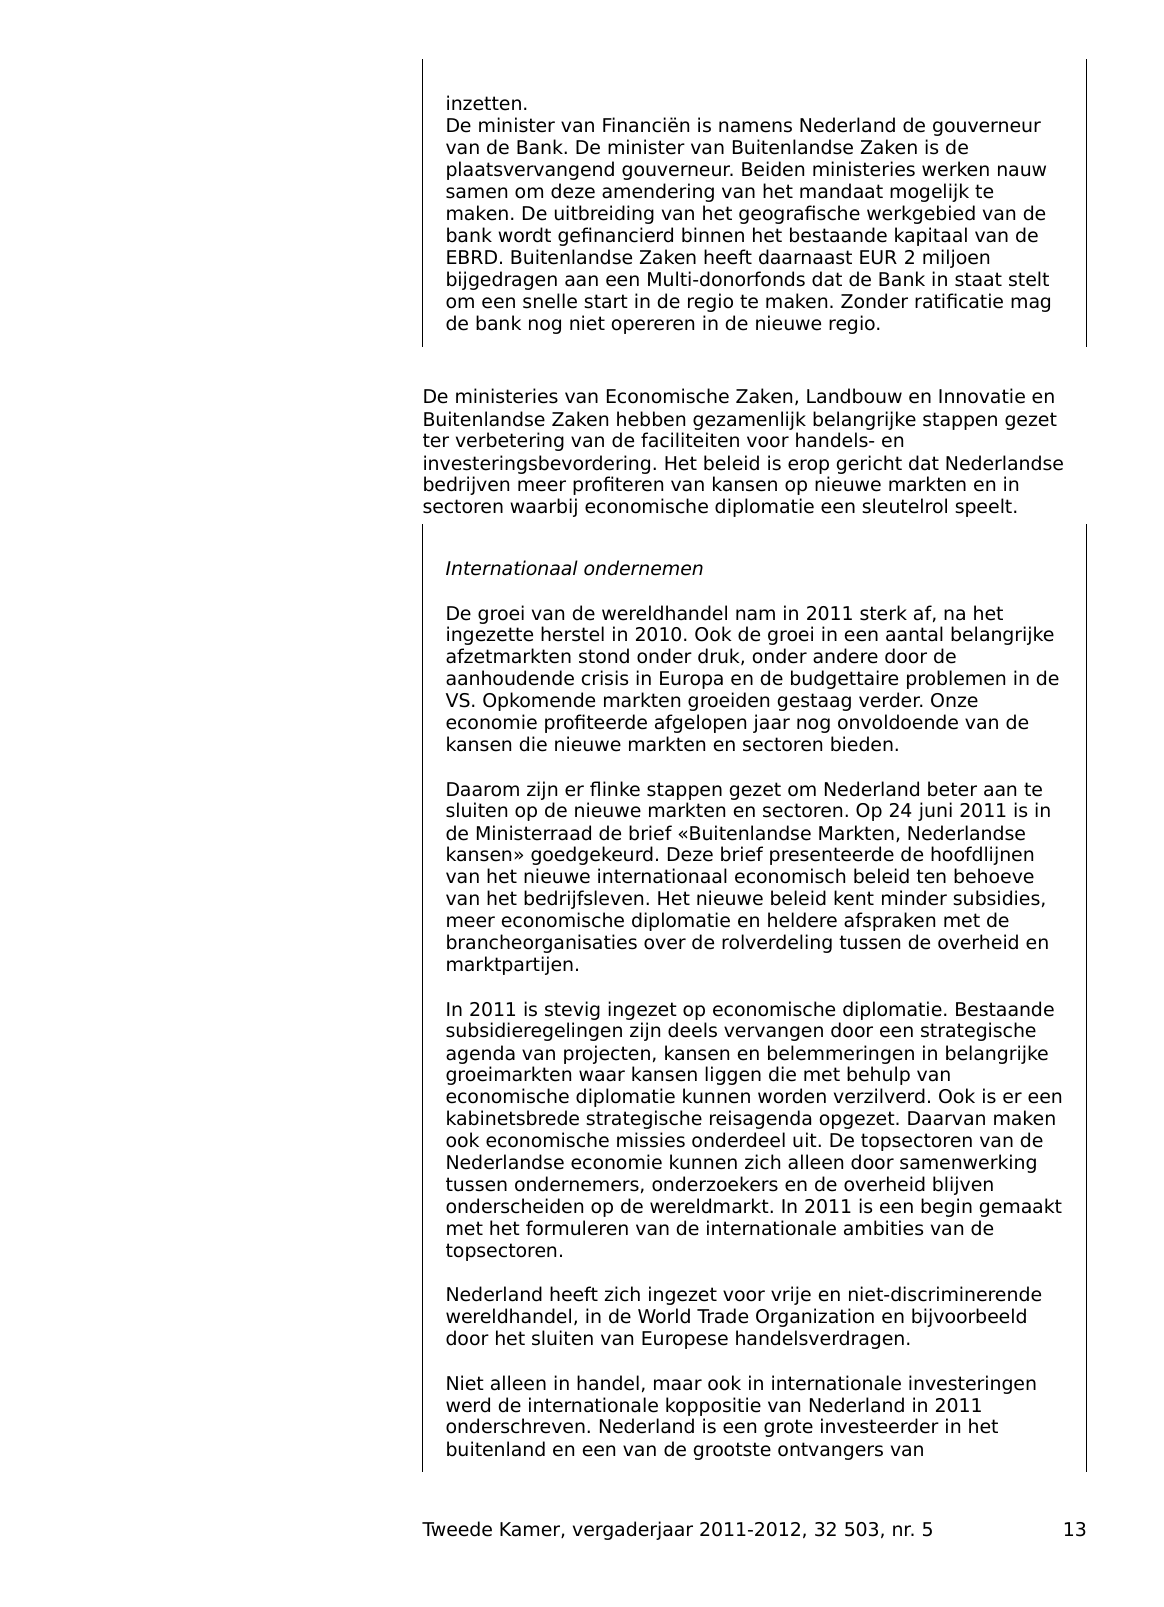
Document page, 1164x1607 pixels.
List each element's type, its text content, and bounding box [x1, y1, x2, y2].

text De ministeries van Economische Zaken, Landbouw en Innovatie en Buitenlandse Zaken hebben gezamenlijk belangrijke stappen gezet ter verbetering van de faciliteiten voor handels- en investeringsbevordering. Het beleid is erop gericht dat Nederlandse bedrijven meer profiteren van kansen op nieuwe markten en in sectoren waarbij economische diplomatie een sleutelrol speelt. [422, 386, 1087, 518]
table_header inzetten. De minister van Financiën is namens Nederland de gouverneur van de Bank. De minister van Buitenlandse Zaken is de plaatsvervangend gouverneur. Beiden ministeries werken nauw samen om deze amendering van het mandaat mogelijk te maken. De uitbreiding van het geografische werkgebied van de bank wordt gefinancierd binnen het bestaande kapitaal van de EBRD. Buitenlandse Zaken heeft daarnaast EUR 2 miljoen bijgedragen aan een Multi-donorfonds dat de Bank in staat stelt om een snelle start in de regio te maken. Zonder ratificatie mag de bank nog niet opereren in de nieuwe regio. [423, 59, 1086, 347]
table_header Internationaal ondernemen De groei van de wereldhandel nam in 2011 sterk af, na het ingezette herstel in 2010. Ook de groei in een aantal belangrijke afzetmarkten stond onder druk, onder andere door de aanhoudende crisis in Europa en de budgettaire problemen in de VS. Opkomende markten groeiden gestaag verder. Onze economie profiteerde afgelopen jaar nog onvoldoende van de kansen die nieuwe markten en sectoren bieden. Daarom zijn er flinke stappen gezet om Nederland beter aan te sluiten op de nieuwe markten en sectoren. Op 24 juni 2011 is in de Ministerraad de brief «Buitenlandse Markten, Nederlandse kansen» goedgekeurd. Deze brief presenteerde de hoofdlijnen van het nieuwe internationaal economisch beleid ten behoeve van het bedrijfsleven. Het nieuwe beleid kent minder subsidies, meer economische diplomatie en heldere afspraken met de brancheorganisaties over de rolverdeling tussen de overheid en marktpartijen. In 2011 is stevig ingezet op economische diplomatie. Bestaande subsidieregelingen zijn deels vervangen door een strategische agenda van projecten, kansen en belemmeringen in belangrijke groeimarkten waar kansen liggen die met behulp van economische diplomatie kunnen worden verzilverd. Ook is er een kabinetsbrede strategische reisagenda opgezet. Daarvan maken ook economische missies onderdeel uit. De topsectoren van de Nederlandse economie kunnen zich alleen door samenwerking tussen ondernemers, onderzoekers en de overheid blijven onderscheiden op de wereldmarkt. In 2011 is een begin gemaakt met het formuleren van de internationale ambities van de topsectoren. Nederland heeft zich ingezet voor vrije en niet-discriminerende wereldhandel, in de World Trade Organization en bijvoorbeeld door het sluiten van Europese handelsverdragen. Niet alleen in handel, maar ook in internationale investeringen werd de internationale koppositie van Nederland in 2011 onderschreven. Nederland is een grote investeerder in het buitenland en een van de grootste ontvangers van [423, 524, 1086, 1472]
